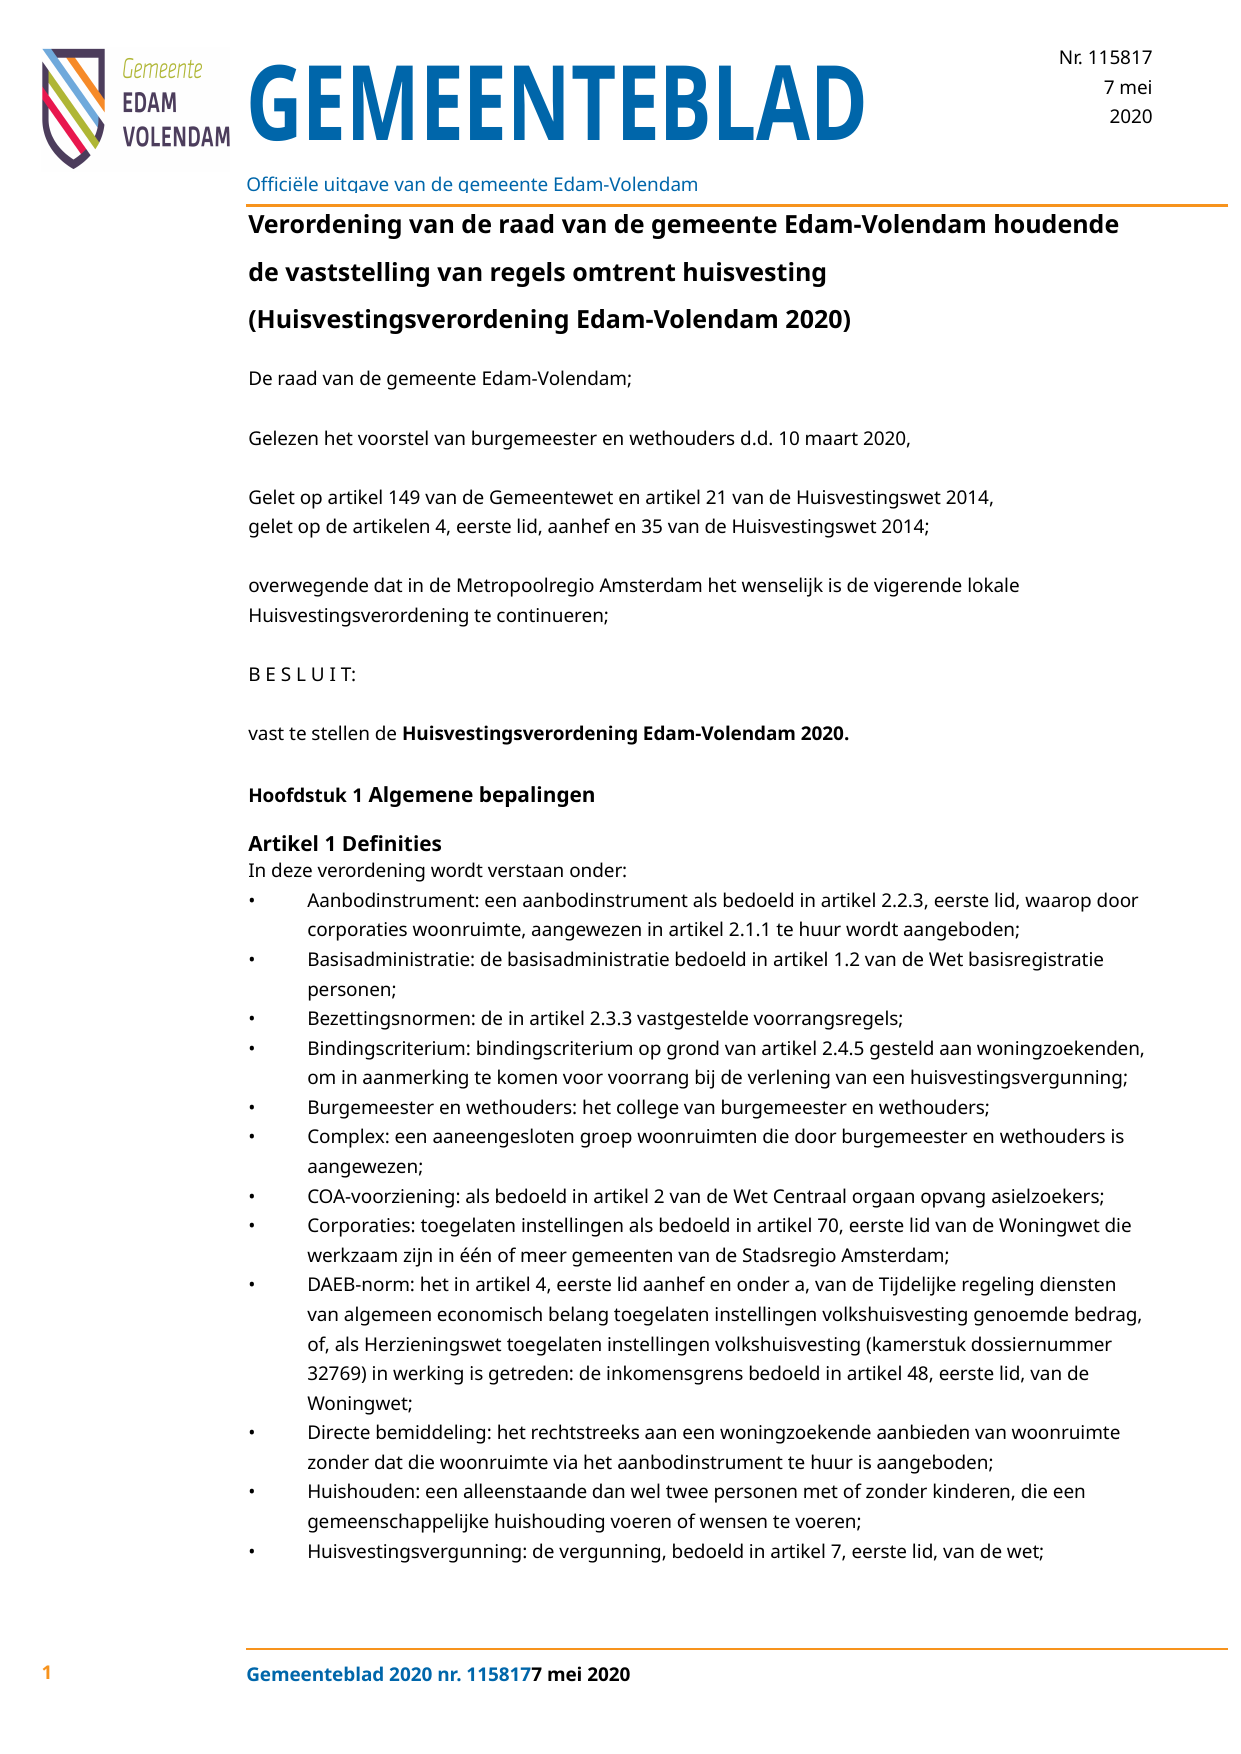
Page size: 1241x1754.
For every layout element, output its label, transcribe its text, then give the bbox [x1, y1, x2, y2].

text Gelet op artikel 149 van de Gemeentewet en artikel 21 van de Huisvestingswet 2014, [248, 484, 1152, 509]
text Artikel 1 Definities [248, 829, 1152, 857]
text overwegende dat in de Metropoolregio Amsterdam het wenselijk is de vigerende lokale Huisvestingsverordening te continueren; [248, 573, 1152, 628]
list Bezettingsnormen: de in artikel 2.3.3 vastgestelde voorrangsregels; [248, 1005, 1152, 1031]
list Huishouden: een alleenstaande dan wel twee personen met of zonder kinderen, die een gemeenschappelijke huishouding voeren of wensen te voeren; [248, 1479, 1152, 1534]
list Burgemeester en wethouders: het college van burgemeester en wethouders; [248, 1094, 1152, 1120]
list Complex: een aaneengesloten groep woonruimten die door burgemeester en wethouders is aangewezen; [248, 1124, 1152, 1179]
list Directe bemiddeling: het rechtstreeks aan een woningzoekende aanbieden van woonruimte zonder dat die woonruimte via het aanbodinstrument te huur is aangeboden; [248, 1419, 1152, 1475]
list Huisvestingsvergunning: de vergunning, bedoeld in artikel 7, eerste lid, van de wet; [248, 1538, 1152, 1563]
text Hoofdstuk 1 Algemene bepalingen [248, 780, 1152, 808]
text De raad van de gemeente Edam-Volendam; [248, 366, 1152, 391]
list Aanbodinstrument: een aanbodinstrument als bedoeld in artikel 2.2.3, eerste lid, waarop door corporaties woonruimte, aangewezen in artikel 2.1.1 te huur wordt aangeboden; [248, 887, 1152, 942]
list Bindingscriterium: bindingscriterium op grond van artikel 2.4.5 gesteld aan woningzoekenden, om in aanmerking te komen voor voorrang bij de verlening van een huisvestingsvergunning; [248, 1035, 1152, 1090]
text vast te stellen de Huisvestingsverordening Edam-Volendam 2020. [248, 721, 1152, 746]
picture [41, 47, 231, 172]
text Gelezen het voorstel van burgemeester en wethouders d.d. 10 maart 2020, [248, 425, 1152, 450]
text B E S L U I T: [248, 661, 1152, 687]
text In deze verordening wordt verstaan onder: [248, 857, 1152, 883]
list COA-voorziening: als bedoeld in artikel 2 van de Wet Centraal orgaan opvang asielzoekers; [248, 1183, 1152, 1208]
text Verordening van de raad van de gemeente Edam-Volendam houdende de vaststelling van regels omtrent huisvesting (Huisvestingsverordening Edam-Volendam 2020) [248, 207, 1152, 336]
list Basisadministratie: de basisadministratie bedoeld in artikel 1.2 van de Wet basisregistratie personen; [248, 946, 1152, 1001]
text gelet op de artikelen 4, eerste lid, aanhef en 35 van de Huisvestingswet 2014; [248, 513, 1152, 539]
list Corporaties: toegelaten instellingen als bedoeld in artikel 70, eerste lid van de Woningwet die werkzaam zijn in één of meer gemeenten van de Stadsregio Amsterdam; [248, 1212, 1152, 1268]
list DAEB-norm: het in artikel 4, eerste lid aanhef en onder a, van de Tijdelijke regeling diensten van algemeen economisch belang toegelaten instellingen volkshuisvesting genoemde bedrag, of, als Herzieningswet toegelaten instellingen volkshuisvesting (kamerstuk dossiernummer 32769) in werking is getreden: de inkomensgrens bedoeld in artikel 48, eerste lid, van de Woningwet; [248, 1272, 1152, 1416]
